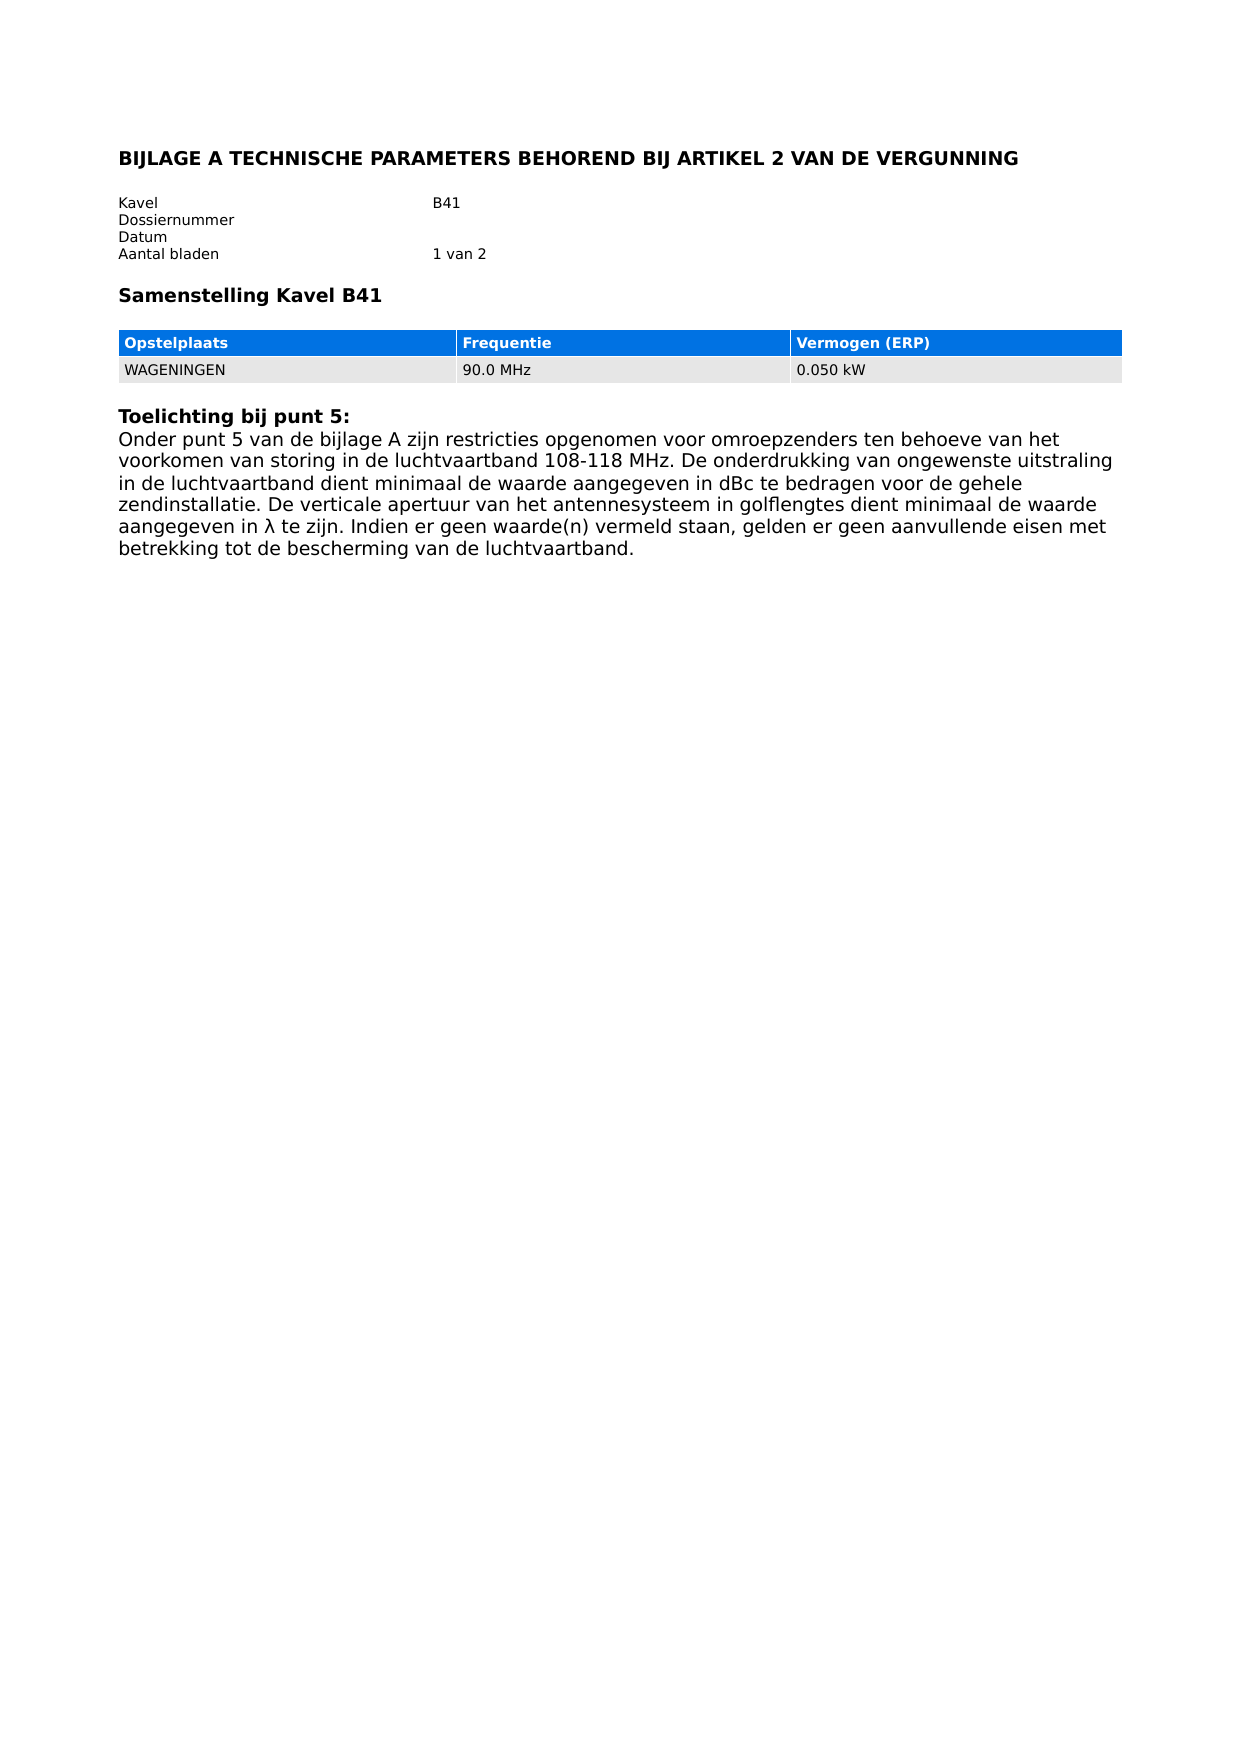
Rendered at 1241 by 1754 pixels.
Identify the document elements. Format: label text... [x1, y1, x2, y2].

table_cell Aantal bladen [118, 246, 426, 263]
text Onder punt 5 van de bijlage A zijn restricties opgenomen voor omroepzenders ten behoeve van het voorkomen van storing in de luchtvaartband 108-118 MHz. De onderdrukking van ongewenste uitstraling in de luchtvaartband dient minimaal de waarde aangegeven in dBc te bedragen voor de gehele zendinstallatie. De verticale apertuur van het antennesysteem in golflengtes dient minimaal de waarde aangegeven in λ te zijn. Indien er geen waarde(n) vermeld staan, gelden er geen aanvullende eisen met betrekking tot de bescherming van de luchtvaartband. [118, 428, 1122, 560]
table_header Vermogen (ERP) [791, 330, 1122, 356]
table_cell [426, 229, 1122, 246]
table_header Opstelplaats [119, 330, 456, 356]
subtitle Samenstelling Kavel B41 [118, 285, 1122, 307]
table_cell WAGENINGEN [119, 357, 456, 383]
table_cell 90.0 MHz [457, 357, 790, 383]
table_header B41 [426, 195, 1122, 212]
table_cell 1 van 2 [426, 246, 1122, 263]
table_cell Datum [118, 229, 426, 246]
table_header Frequentie [457, 330, 790, 356]
text Toelichting bij punt 5: [118, 406, 1122, 428]
table_header Kavel [118, 195, 426, 212]
subtitle BIJLAGE A TECHNISCHE PARAMETERS BEHOREND BIJ ARTIKEL 2 VAN DE VERGUNNING [118, 148, 1122, 170]
table_cell Dossiernummer [118, 212, 426, 229]
table_cell [426, 212, 1122, 229]
table_cell 0.050 kW [791, 357, 1122, 383]
